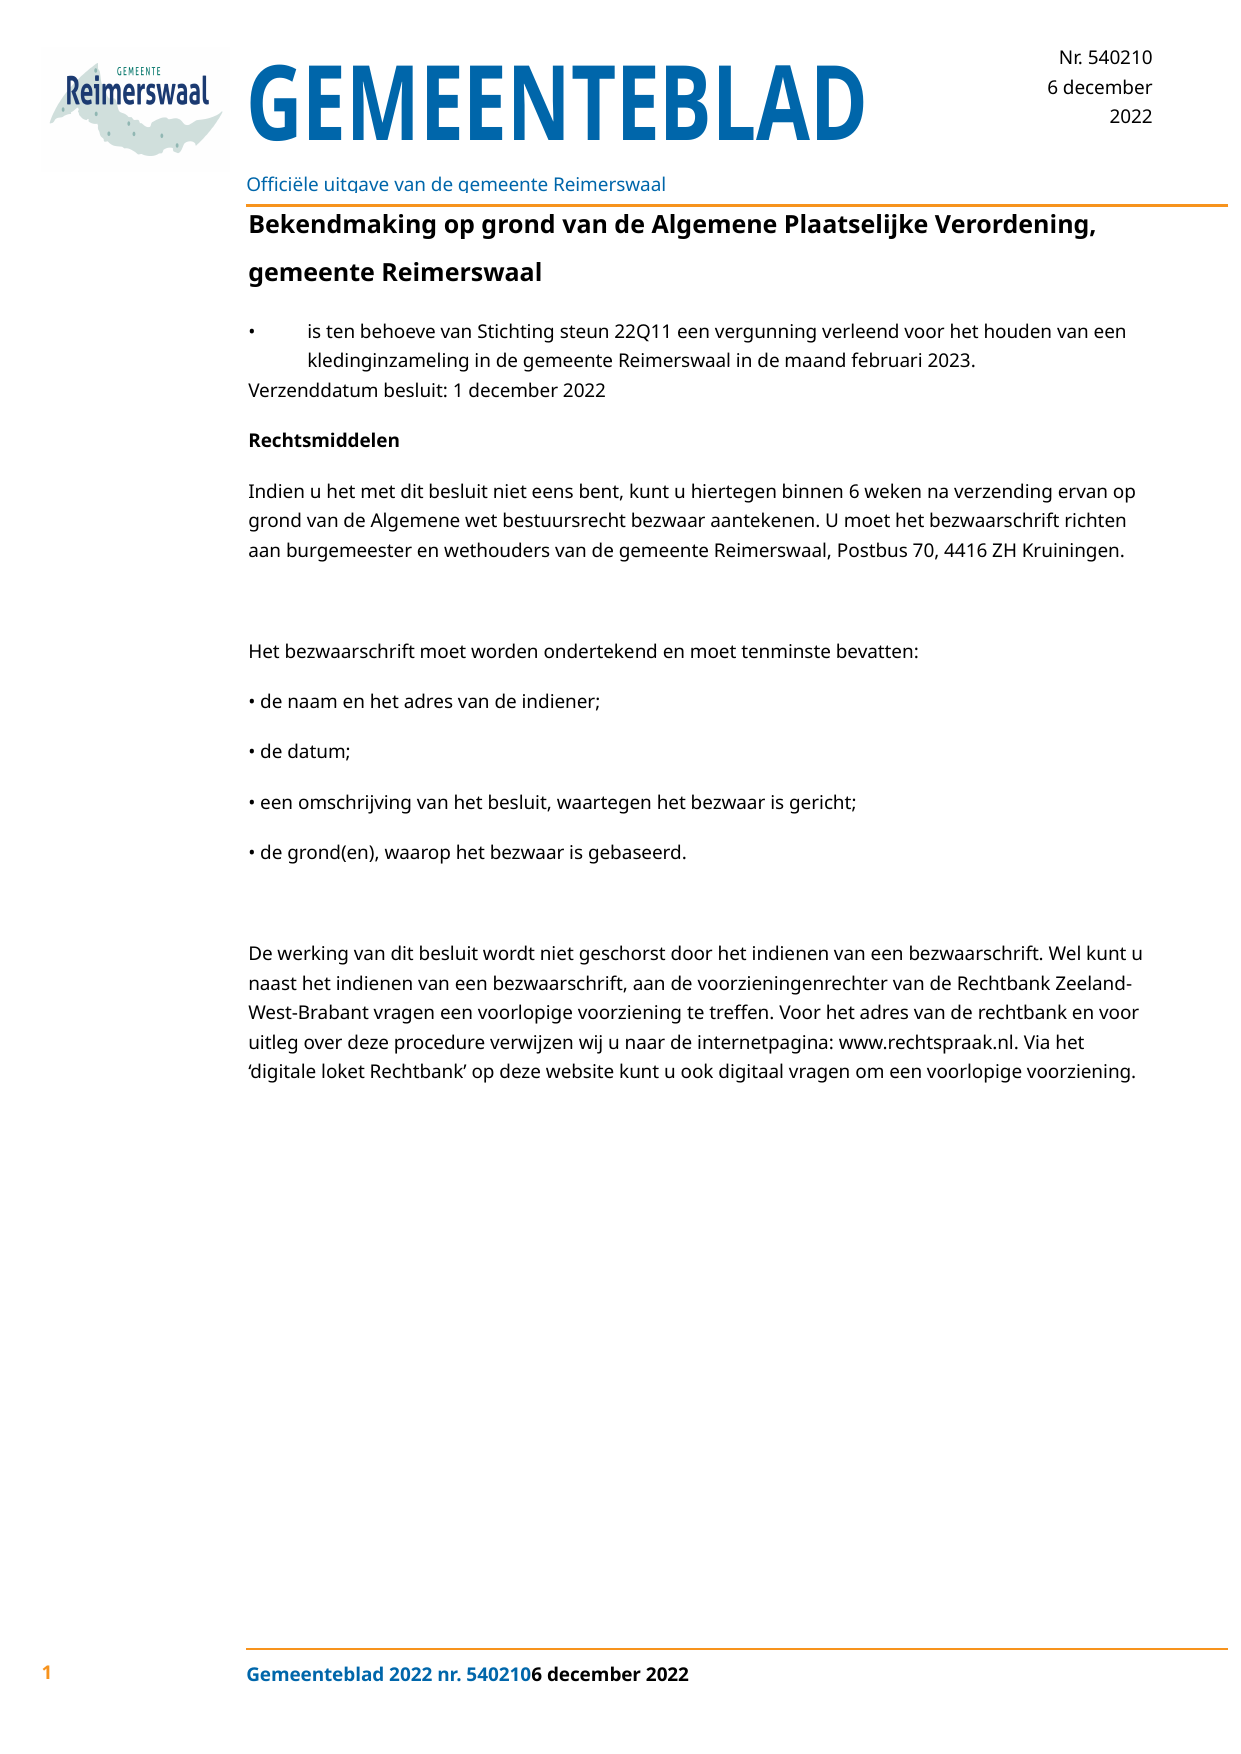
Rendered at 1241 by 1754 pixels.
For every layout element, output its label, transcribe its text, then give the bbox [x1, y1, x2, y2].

text • een omschrijving van het besluit, waartegen het bezwaar is gericht; [248, 789, 1152, 815]
text • de naam en het adres van de indiener; [248, 688, 1152, 714]
text • de datum; [248, 739, 1152, 764]
text Indien u het met dit besluit niet eens bent, kunt u hiertegen binnen 6 weken na verzending ervan op grond van de Algemene wet bestuursrecht bezwaar aantekenen. U moet het bezwaarschrift richten aan burgemeester en wethouders van de gemeente Reimerswaal, Postbus 70, 4416 ZH Kruiningen. [248, 478, 1152, 563]
text Rechtsmiddelen [248, 427, 1152, 453]
list is ten behoeve van Stichting steun 22Q11 een vergunning verleend voor het houden van een kledinginzameling in de gemeente Reimerswaal in de maand februari 2023. [248, 318, 1152, 373]
text Bekendmaking op grond van de Algemene Plaatselijke Verordening, gemeente Reimerswaal [248, 207, 1152, 288]
text Het bezwaarschrift moet worden ondertekend en moet tenminste bevatten: [248, 638, 1152, 664]
picture [41, 47, 231, 172]
text • de grond(en), waarop het bezwaar is gebaseerd. [248, 839, 1152, 865]
text Verzenddatum besluit: ‎1 december 2022 [248, 377, 1152, 403]
text De werking van dit besluit wordt niet geschorst door het indienen van een bezwaarschrift. Wel kunt u naast het indienen van een bezwaarschrift, aan de voorzieningenrechter van de Rechtbank Zeeland-West-Brabant vragen een voorlopige voorziening te treffen. Voor het adres van de rechtbank en voor uitleg over deze procedure verwijzen wij u naar de internetpagina: www.rechtspraak.nl. Via het ‘digitale loket Rechtbank’ op deze website kunt u ook digitaal vragen om een voorlopige voorziening. [248, 940, 1152, 1084]
